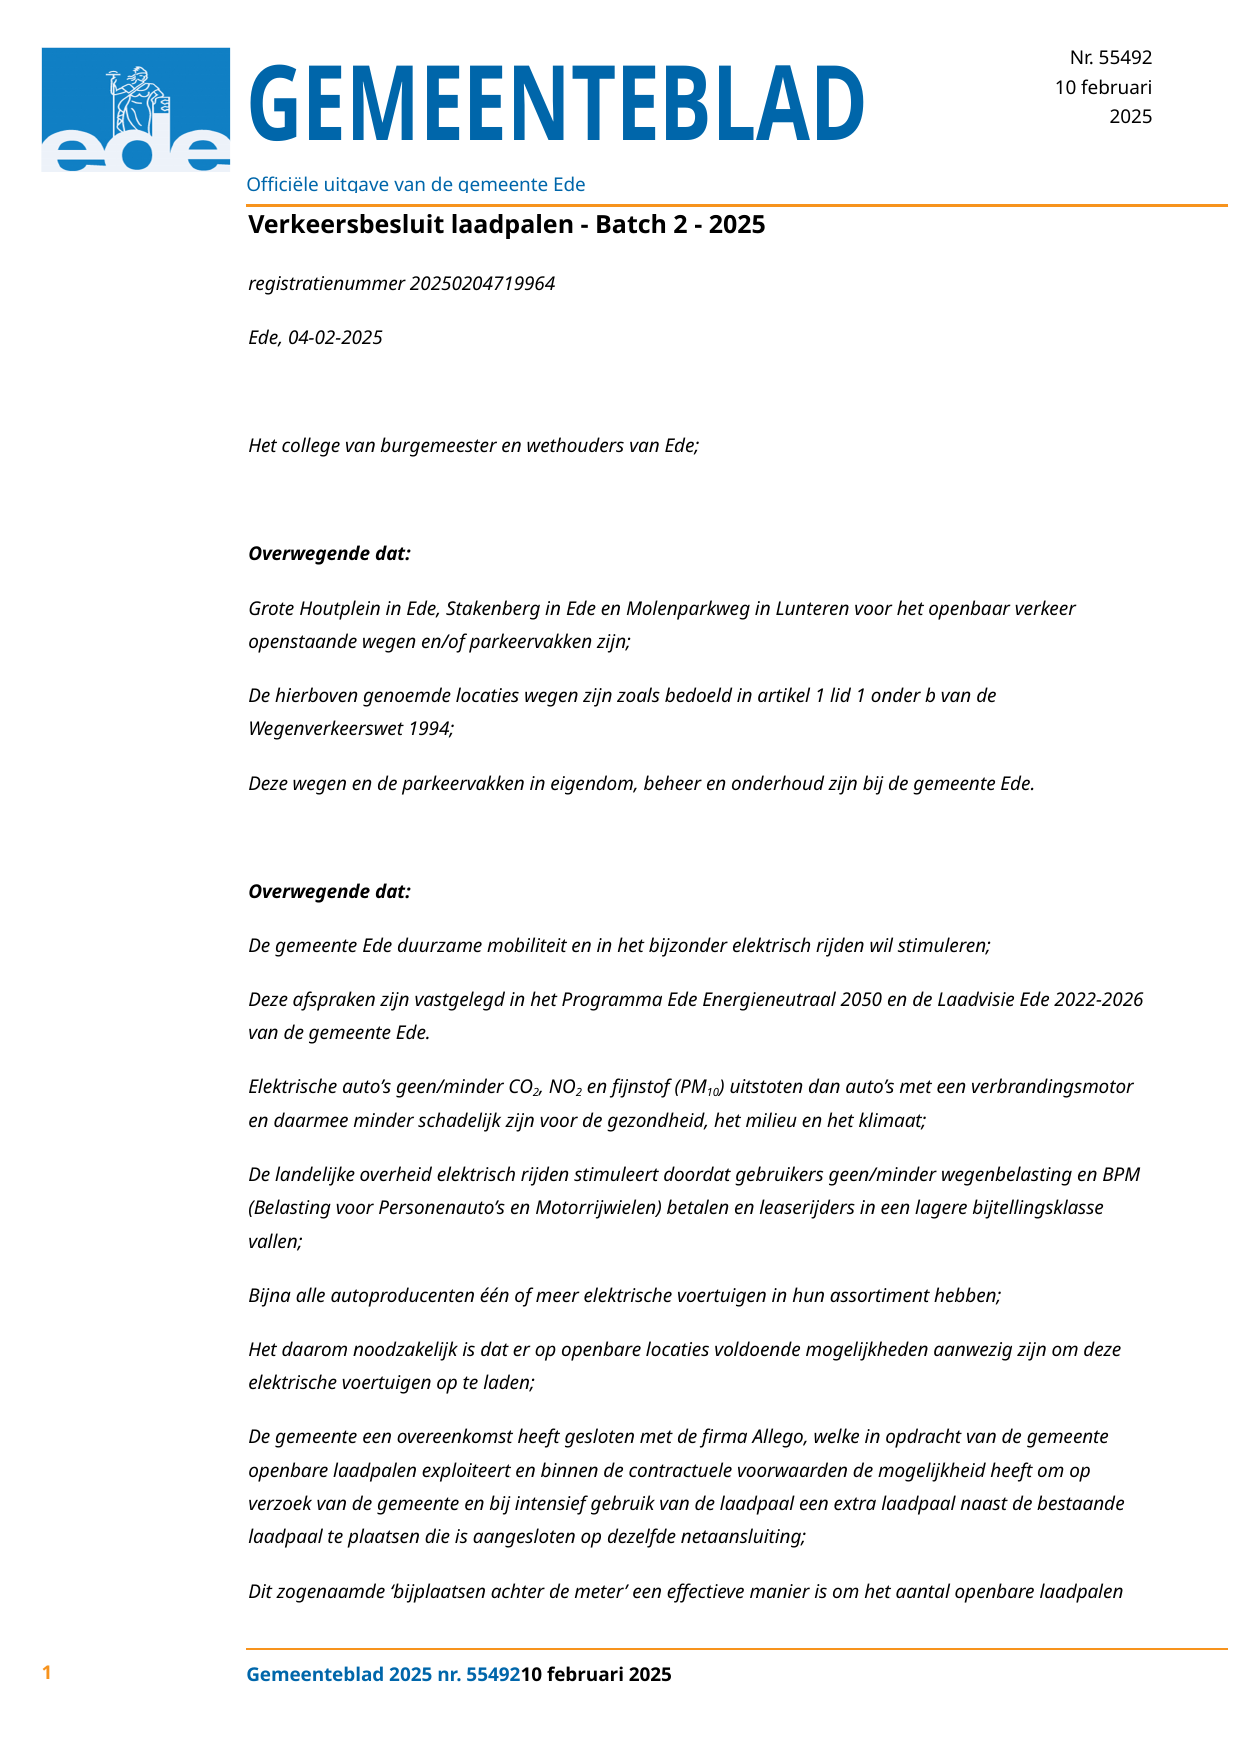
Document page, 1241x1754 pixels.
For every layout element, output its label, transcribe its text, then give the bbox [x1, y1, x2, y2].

text Overwegende dat: [248, 541, 1152, 566]
text Deze wegen en de parkeervakken in eigendom, beheer en onderhoud zijn bij de gemeente Ede. [248, 770, 1152, 795]
text registratienummer 20250204719964 [248, 270, 1152, 296]
picture [41, 47, 231, 172]
text Verkeersbesluit laadpalen - Batch 2 - 2025 [248, 207, 1152, 241]
text Deze afspraken zijn vastgelegd in het Programma Ede Energieneutraal 2050 en de Laadvisie Ede 2022-2026 van de gemeente Ede. [248, 986, 1152, 1045]
text Overwegende dat: [248, 878, 1152, 903]
text De hierboven genoemde locaties wegen zijn zoals bedoeld in artikel 1 lid 1 onder b van de Wegenverkeerswet 1994; [248, 682, 1152, 741]
text Bijna alle autoproducenten één of meer elektrische voertuigen in hun assortiment hebben; [248, 1282, 1152, 1308]
text Ede, 04-02-2025 [248, 324, 1152, 350]
text De gemeente Ede duurzame mobiliteit en in het bijzonder elektrisch rijden wil stimuleren; [248, 932, 1152, 958]
text Dit zogenaamde ‘bijplaatsen achter de meter’ een effectieve manier is om het aantal openbare laadpalen [248, 1578, 1152, 1603]
text De landelijke overheid elektrisch rijden stimuleert doordat gebruikers geen/minder wegenbelasting en BPM (Belasting voor Personenauto’s en Motorrijwielen) betalen en leaserijders in een lagere bijtellingsklasse vallen; [248, 1161, 1152, 1253]
text Het college van burgemeester en wethouders van Ede; [248, 432, 1152, 458]
text Het daarom noodzakelijk is dat er op openbare locaties voldoende mogelijkheden aanwezig zijn om deze elektrische voertuigen op te laden; [248, 1336, 1152, 1395]
text De gemeente een overeenkomst heeft gesloten met de firma Allego, welke in opdracht van de gemeente openbare laadpalen exploiteert en binnen de contractuele voorwaarden de mogelijkheid heeft om op verzoek van de gemeente en bij intensief gebruik van de laadpaal een extra laadpaal naast de bestaande laadpaal te plaatsen die is aangesloten op dezelfde netaansluiting; [248, 1423, 1152, 1549]
text Grote Houtplein in Ede, Stakenberg in Ede en Molenparkweg in Lunteren voor het openbaar verkeer openstaande wegen en/of parkeervakken zijn; [248, 595, 1152, 654]
text Elektrische auto’s geen/minder CO2, NO2 en fijnstof (PM10) uitstoten dan auto’s met een verbrandingsmotor en daarmee minder schadelijk zijn voor de gezondheid, het milieu en het klimaat; [248, 1073, 1152, 1133]
